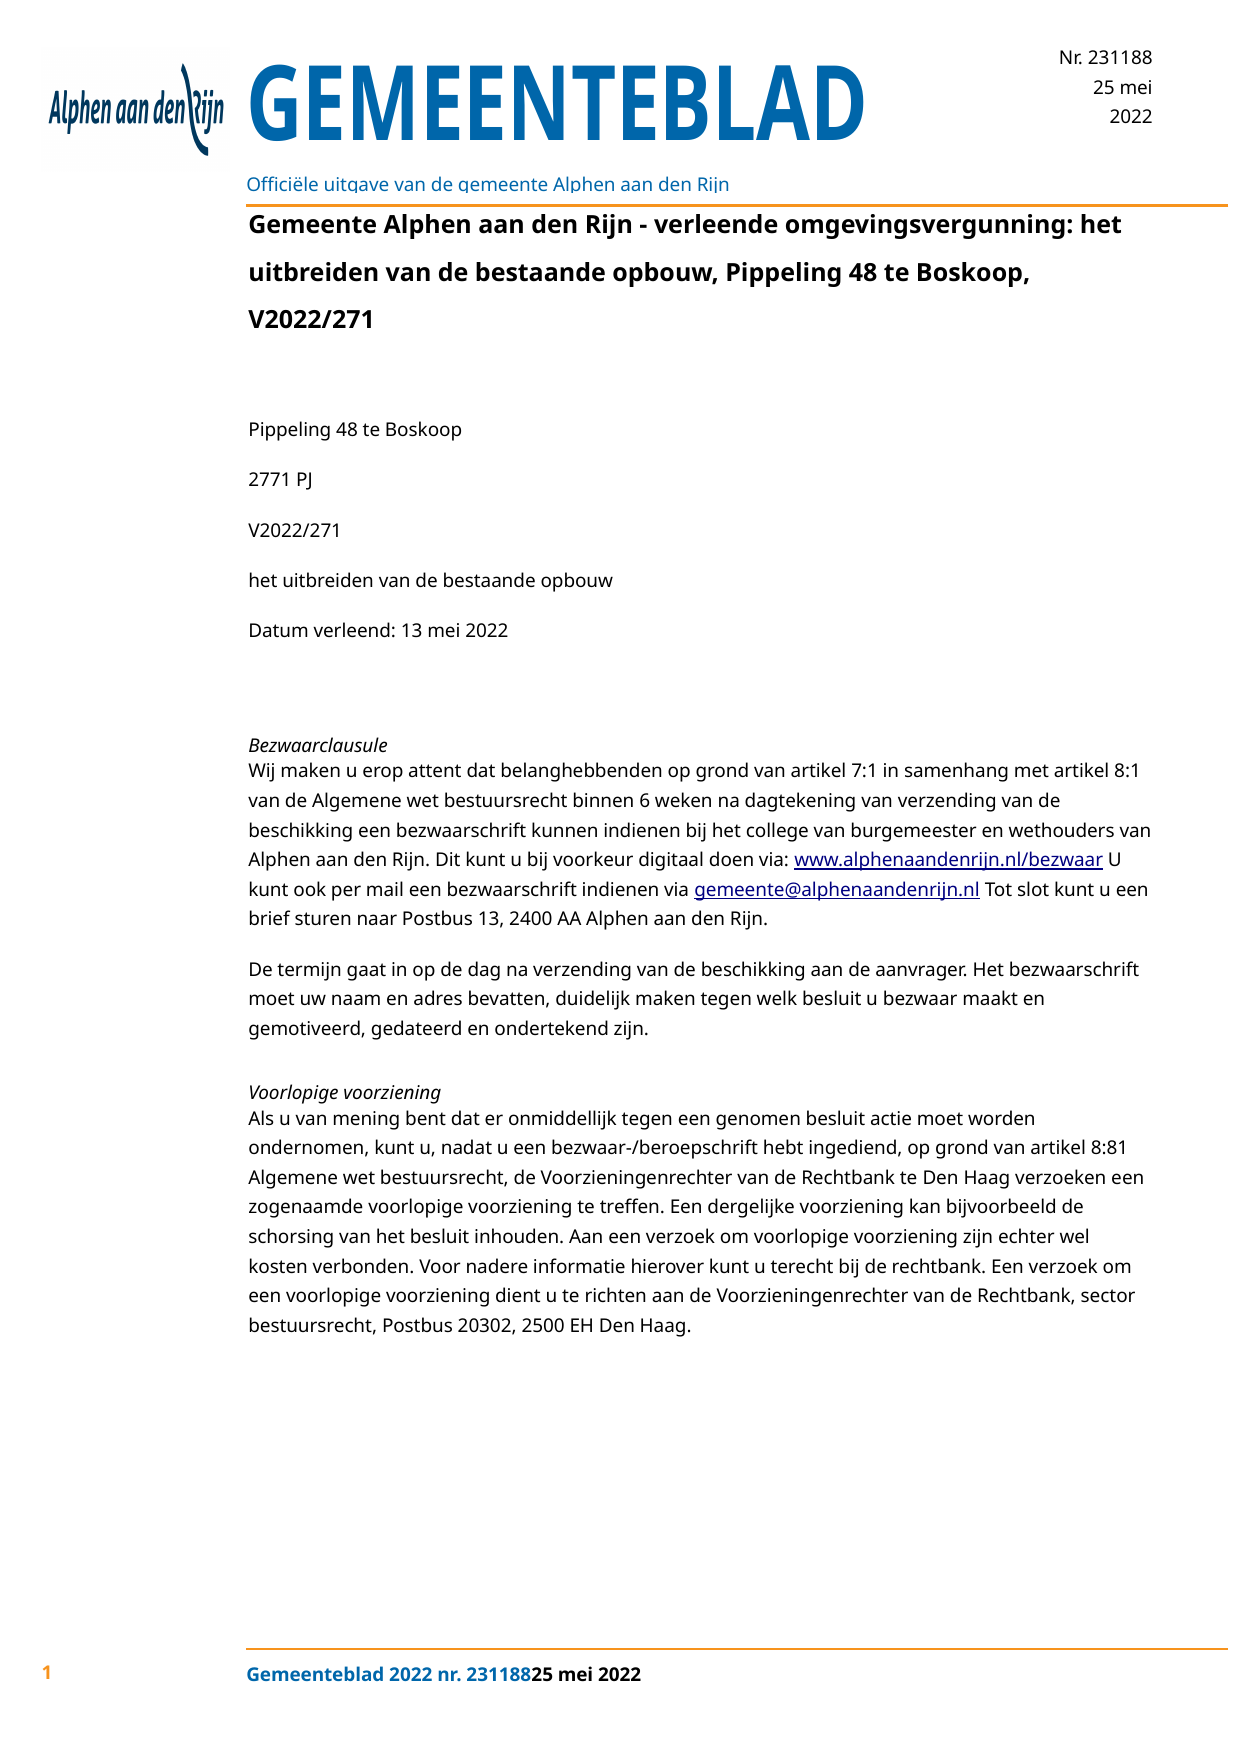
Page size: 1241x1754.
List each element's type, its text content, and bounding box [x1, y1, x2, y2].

text 2771 PJ [248, 466, 1152, 492]
text Wij maken u erop attent dat belanghebbenden op grond van artikel 7:1 in samenhang met artikel 8:1 van de Algemene wet bestuursrecht binnen 6 weken na dagtekening van verzending van de beschikking een bezwaarschrift kunnen indienen bij het college van burgemeester en wethouders van Alphen aan den Rijn. Dit kunt u bij voorkeur digitaal doen via: www.alphenaandenrijn.nl/bezwaar U kunt ook per mail een bezwaarschrift indienen via gemeente@alphenaandenrijn.nl Tot slot kunt u een brief sturen naar Postbus 13, 2400 AA Alphen aan den Rijn. [248, 758, 1152, 931]
text Pippeling 48 te Boskoop [248, 416, 1152, 442]
text Gemeente Alphen aan den Rijn - verleende omgevingsvergunning: het uitbreiden van de bestaande opbouw, Pippeling 48 te Boskoop, V2022/271 [248, 207, 1152, 336]
text V2022/271 [248, 517, 1152, 542]
text Bezwaarclausule [248, 732, 1152, 758]
text het uitbreiden van de bestaande opbouw [248, 567, 1152, 593]
text Datum verleend: 13 mei 2022 [248, 618, 1152, 643]
text Voorlopige voorziening [248, 1079, 1152, 1105]
text De termijn gaat in op de dag na verzending van de beschikking aan de aanvrager. Het bezwaarschrift moet uw naam en adres bevatten, duidelijk maken tegen welk besluit u bezwaar maakt en gemotiveerd, gedateerd en ondertekend zijn. [248, 956, 1152, 1041]
picture [41, 47, 231, 172]
text Als u van mening bent dat er onmiddellijk tegen een genomen besluit actie moet worden ondernomen, kunt u, nadat u een bezwaar-/beroepschrift hebt ingediend, op grond van artikel 8:81 Algemene wet bestuursrecht, de Voorzieningenrechter van de Rechtbank te Den Haag verzoeken een zogenaamde voorlopige voorziening te treffen. Een dergelijke voorziening kan bijvoorbeeld de schorsing van het besluit inhouden. Aan een verzoek om voorlopige voorziening zijn echter wel kosten verbonden. Voor nadere informatie hierover kunt u terecht bij de rechtbank. Een verzoek om een voorlopige voorziening dient u te richten aan de Voorzieningenrechter van de Rechtbank, sector bestuursrecht, Postbus 20302, 2500 EH Den Haag. [248, 1105, 1152, 1338]
